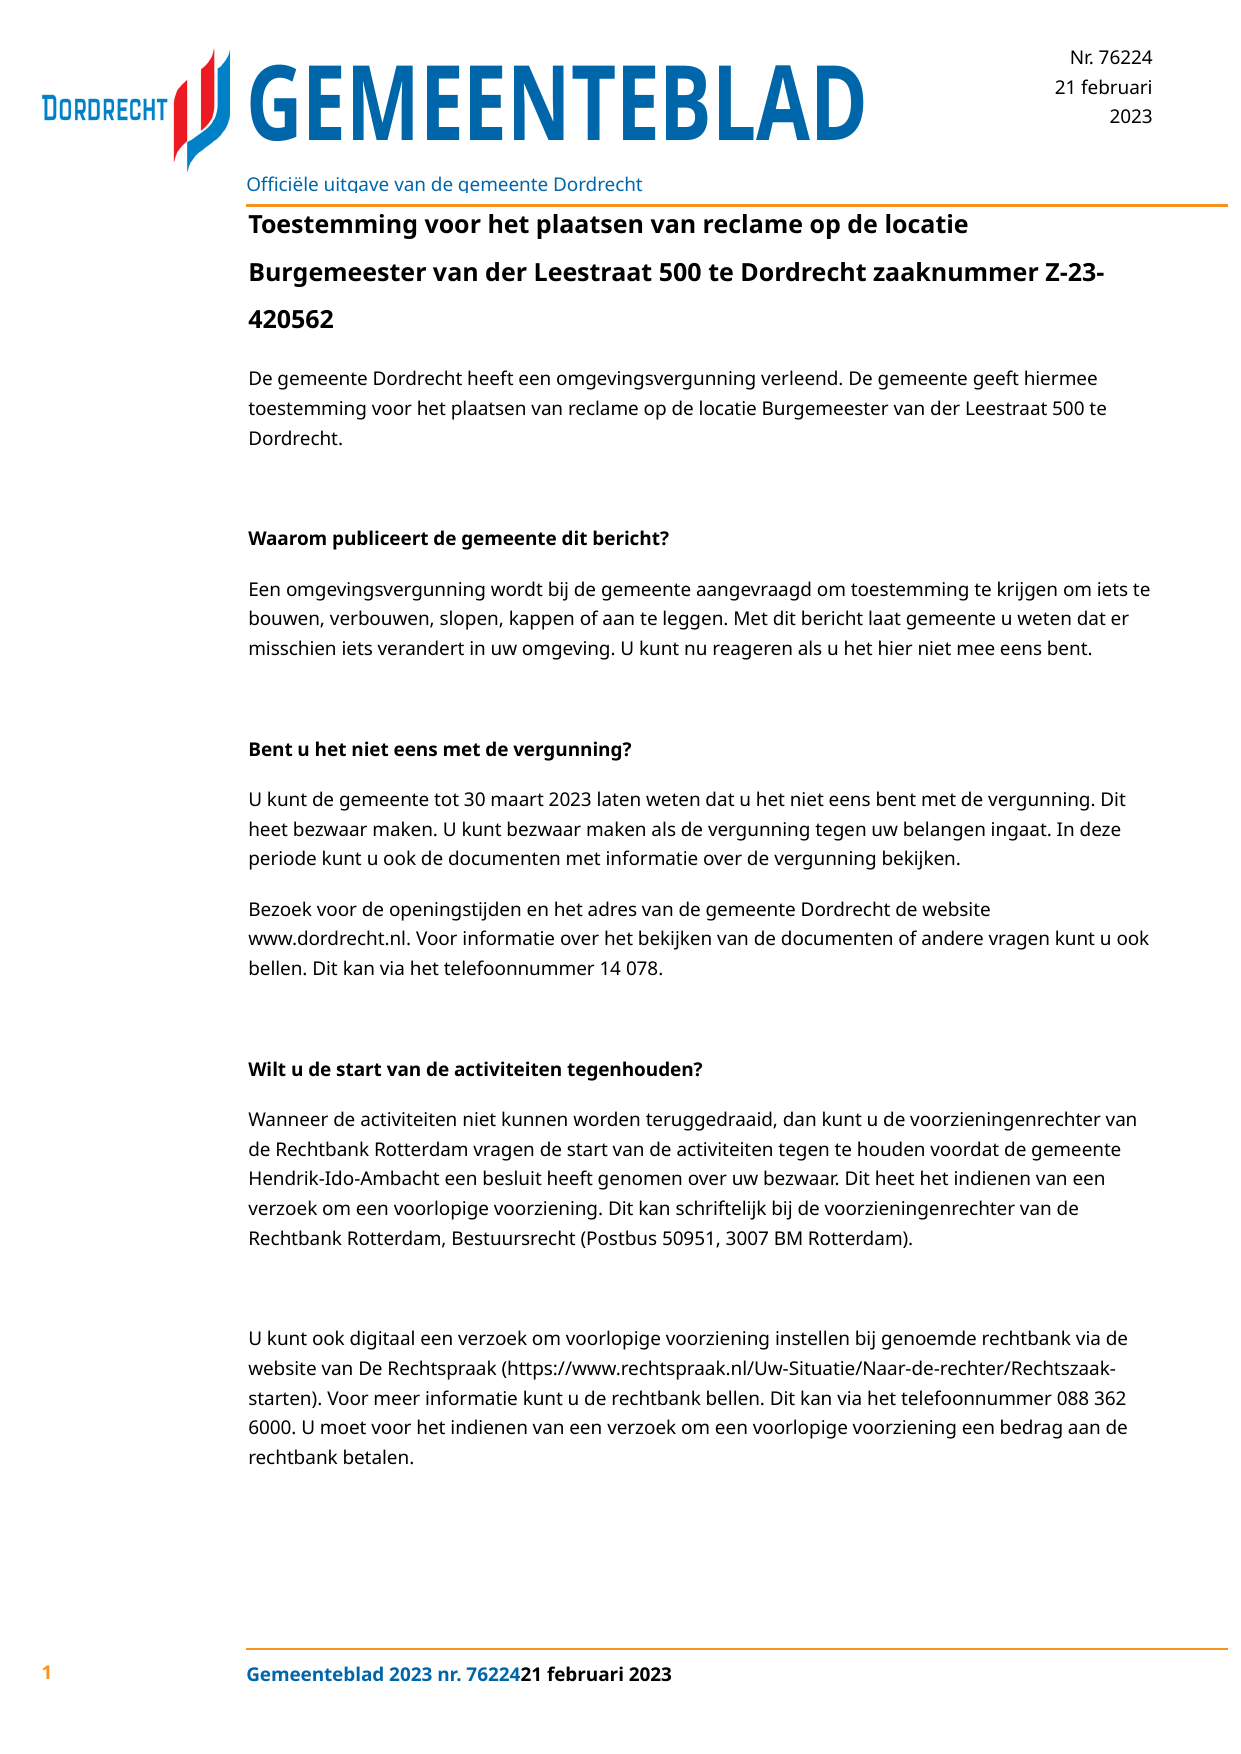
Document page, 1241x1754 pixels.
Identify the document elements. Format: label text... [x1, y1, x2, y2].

text Bezoek voor de openingstijden en het adres van de gemeente Dordrecht de website www.dordrecht.nl. Voor informatie over het bekijken van de documenten of andere vragen kunt u ook bellen. Dit kan via het telefoonnummer 14 078. [248, 896, 1152, 981]
text U kunt ook digitaal een verzoek om voorlopige voorziening instellen bij genoemde rechtbank via de website van De Rechtspraak (https://www.rechtspraak.nl/Uw-Situatie/Naar-de-rechter/Rechtszaak-starten). Voor meer informatie kunt u de rechtbank bellen. Dit kan via het telefoonnummer 088 362 6000. U moet voor het indienen van een verzoek om een voorlopige voorziening een bedrag aan de rechtbank betalen. [248, 1326, 1152, 1469]
text Waarom publiceert de gemeente dit bericht? [248, 526, 1152, 551]
text Een omgevingsvergunning wordt bij de gemeente aangevraagd om toestemming te krijgen om iets te bouwen, verbouwen, slopen, kappen of aan te leggen. Met dit bericht laat gemeente u weten dat er misschien iets verandert in uw omgeving. U kunt nu reageren als u het hier niet mee eens bent. [248, 576, 1152, 661]
text U kunt de gemeente tot 30 maart 2023 laten weten dat u het niet eens bent met de vergunning. Dit heet bezwaar maken. U kunt bezwaar maken als de vergunning tegen uw belangen ingaat. In deze periode kunt u ook de documenten met informatie over de vergunning bekijken. [248, 786, 1152, 871]
picture [41, 47, 231, 172]
text Wanneer de activiteiten niet kunnen worden teruggedraaid, dan kunt u de voorzieningenrechter van de Rechtbank Rotterdam vragen de start van de activiteiten tegen te houden voordat de gemeente Hendrik-Ido-Ambacht een besluit heeft genomen over uw bezwaar. Dit heet het indienen van een verzoek om een voorlopige voorziening. Dit kan schriftelijk bij de voorzieningenrechter van de Rechtbank Rotterdam, Bestuursrecht (Postbus 50951, 3007 BM Rotterdam). [248, 1106, 1152, 1250]
text Wilt u de start van de activiteiten tegenhouden? [248, 1056, 1152, 1082]
text De gemeente Dordrecht heeft een omgevingsvergunning verleend. De gemeente geeft hiermee toestemming voor het plaatsen van reclame op de locatie Burgemeester van der Leestraat 500 te Dordrecht. [248, 366, 1152, 450]
text Toestemming voor het plaatsen van reclame op de locatie Burgemeester van der Leestraat 500 te Dordrecht zaaknummer Z-23-420562 [248, 207, 1152, 336]
text Bent u het niet eens met de vergunning? [248, 736, 1152, 762]
